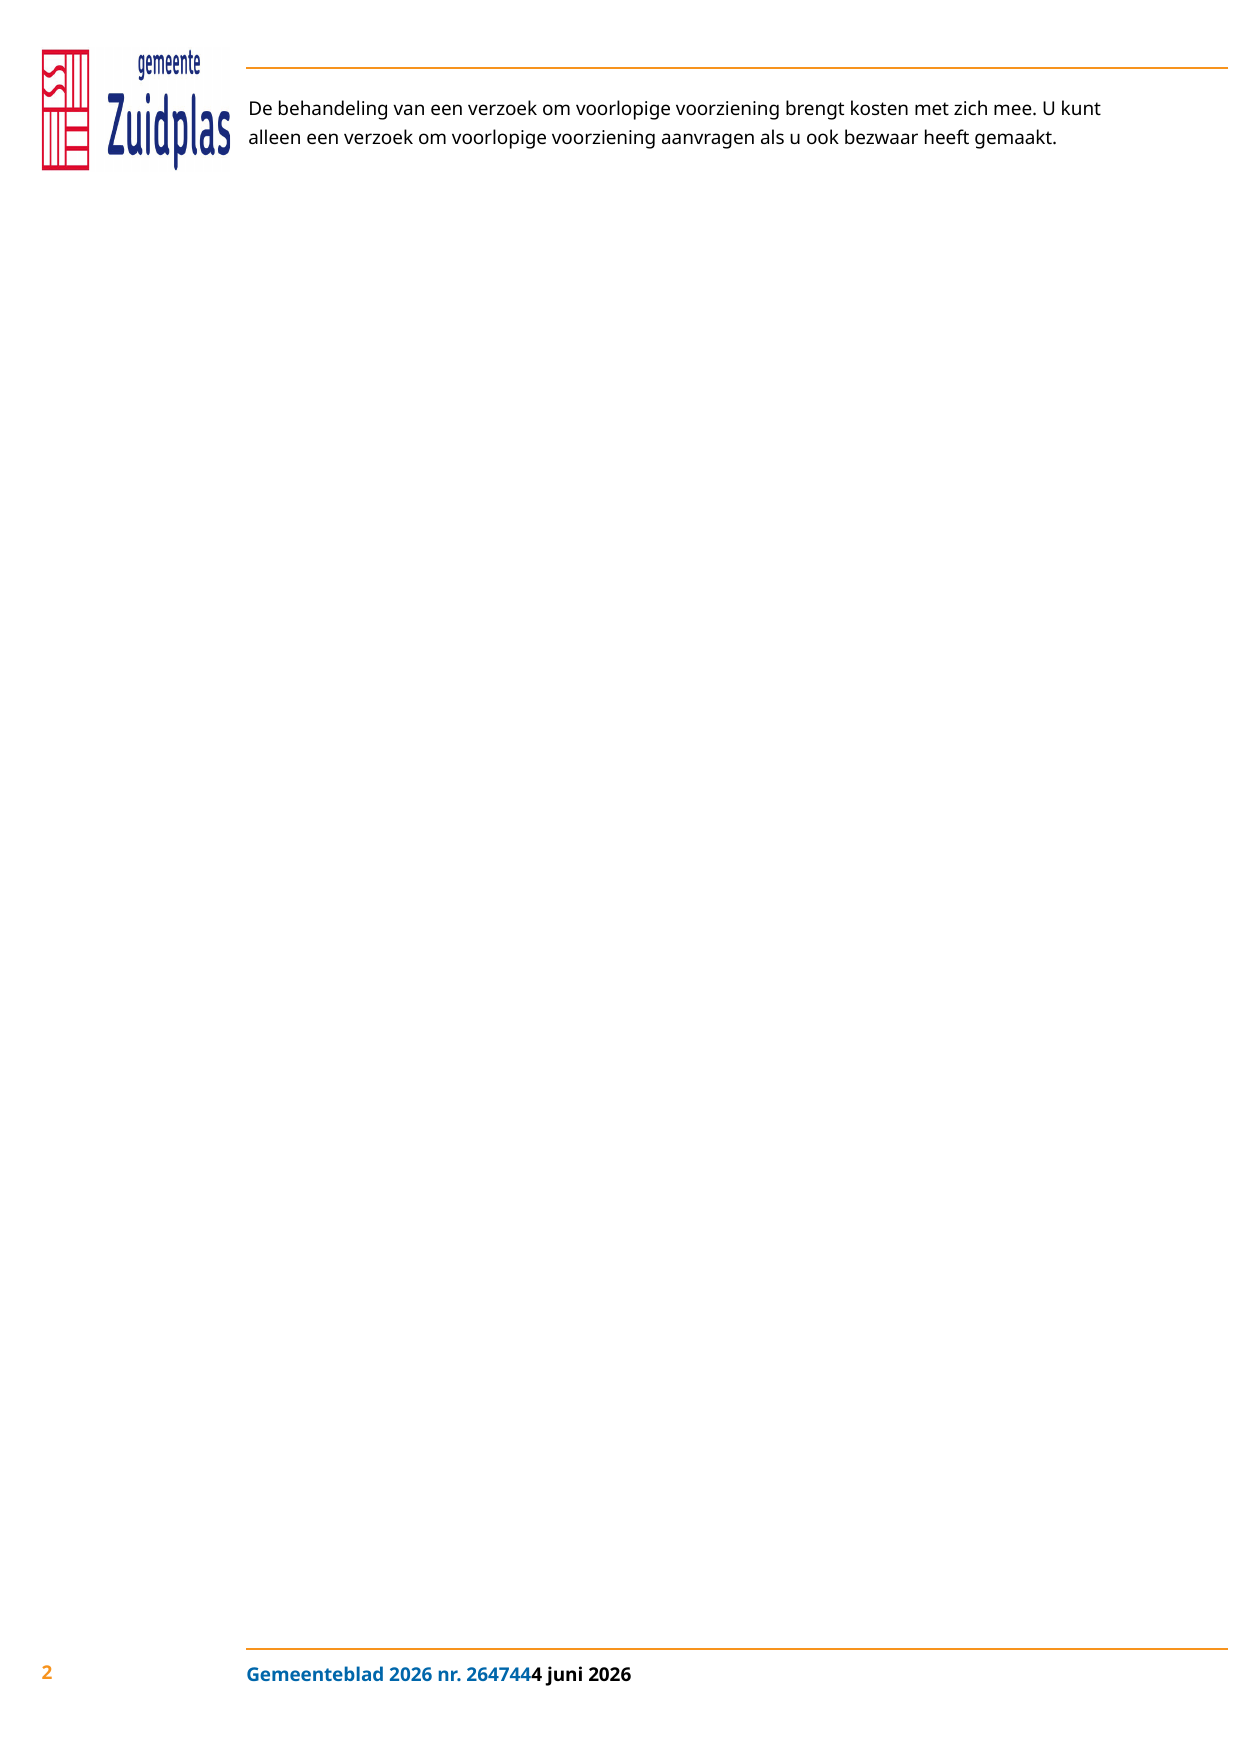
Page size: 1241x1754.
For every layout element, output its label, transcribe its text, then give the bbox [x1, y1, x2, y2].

text De behandeling van een verzoek om voorlopige voorziening brengt kosten met zich mee. U kunt alleen een verzoek om voorlopige voorziening aanvragen als u ook bezwaar heeft gemaakt. [248, 95, 1152, 150]
picture [41, 47, 231, 172]
